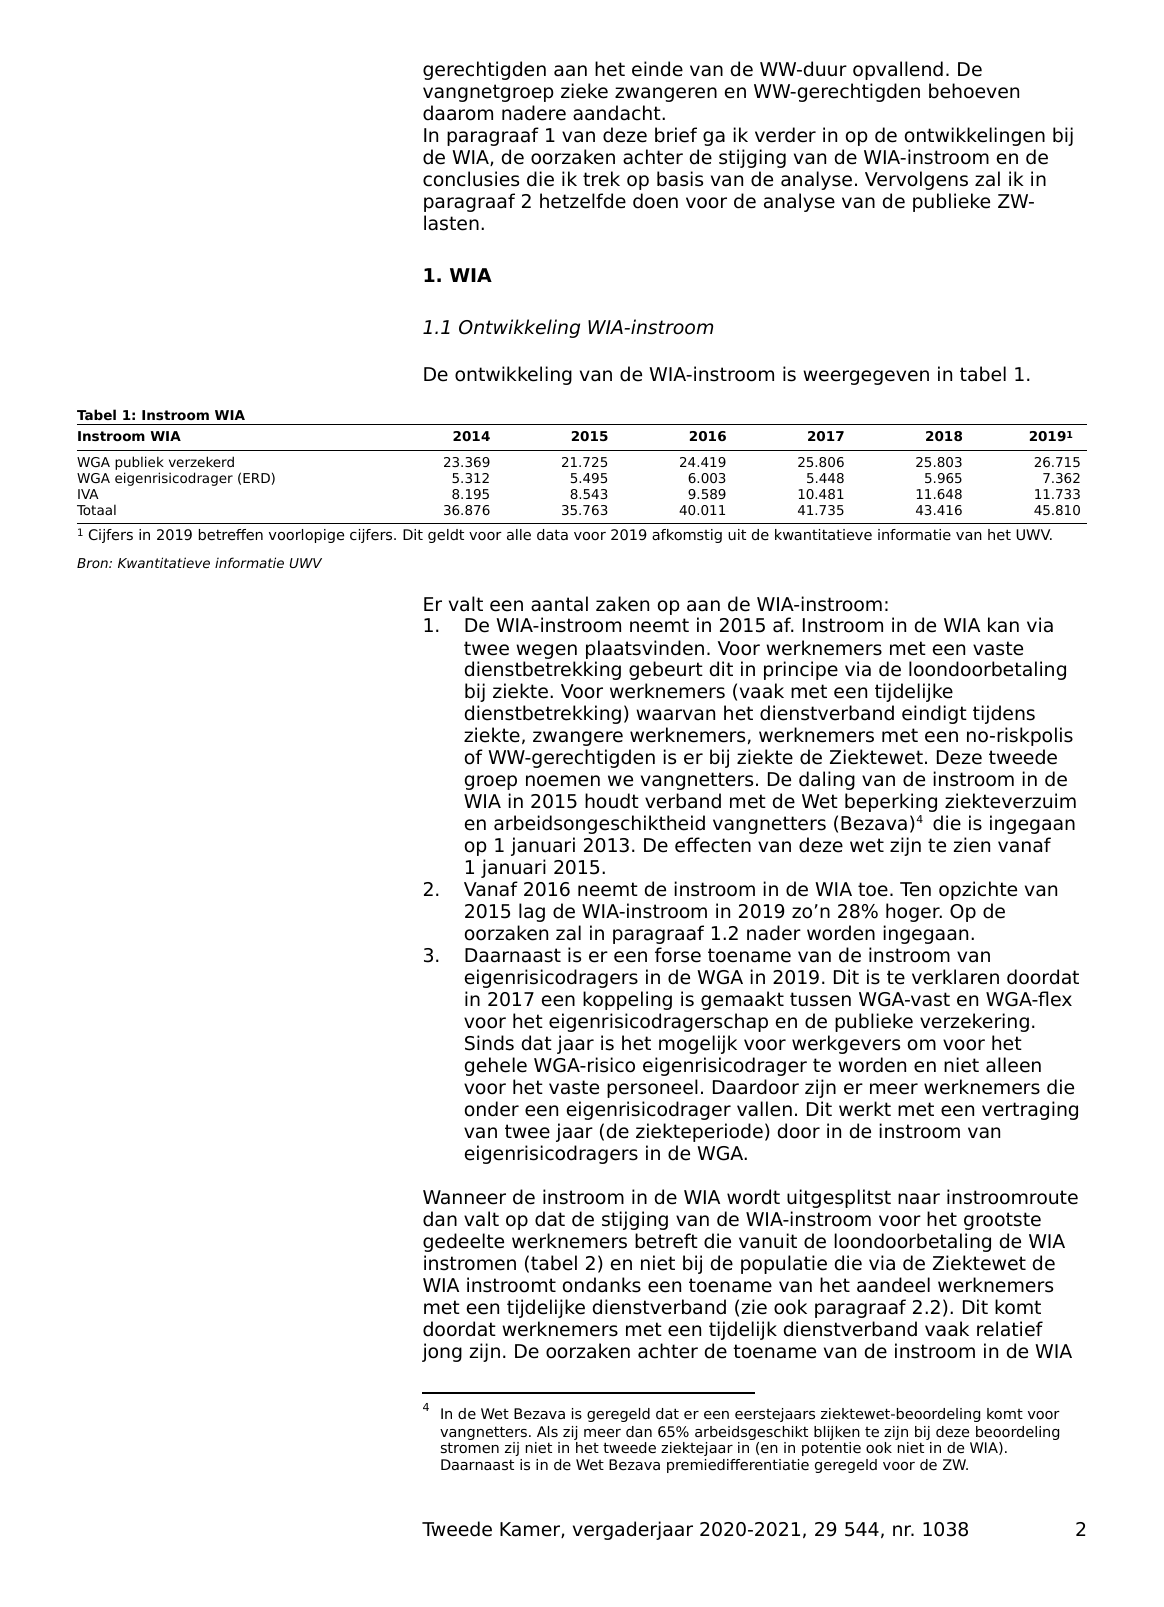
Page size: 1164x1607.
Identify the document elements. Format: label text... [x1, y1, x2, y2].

table_cell 8.543 [496, 487, 614, 502]
table_cell WGA eigenrisicodrager (ERD) [77, 471, 378, 487]
table_cell Instroom WIA [77, 425, 378, 449]
table_cell IVA [77, 487, 378, 502]
subtitle 1.1 Ontwikkeling WIA-instroom [422, 317, 1087, 339]
text Er valt een aantal zaken op aan de WIA-instroom: [422, 593, 1087, 615]
table_cell 40.011 [614, 503, 732, 523]
text 3. Daarnaast is er een forse toename van de instroom van eigenrisicodragers in de WGA in 2019. Dit is te verklaren doordat in 2017 een koppeling is gemaakt tussen WGA-vast en WGA-flex voor het eigenrisicodragerschap en de publieke verzekering. Sinds dat jaar is het mogelijk voor werkgevers om voor het gehele WGA-risico eigenrisicodrager te worden en niet alleen voor het vaste personeel. Daardoor zijn er meer werknemers die onder een eigenrisicodrager vallen. Dit werkt met een vertraging van twee jaar (de ziekteperiode) door in de instroom van eigenrisicodragers in de WGA. [422, 945, 1087, 1165]
table_cell 5.312 [378, 471, 496, 487]
table_cell 41.735 [732, 503, 850, 523]
text 2. Vanaf 2016 neemt de instroom in de WIA toe. Ten opzichte van 2015 lag de WIA-instroom in 2019 zo’n 28% hoger. Op de oorzaken zal in paragraaf 1.2 nader worden ingegaan. [422, 879, 1087, 945]
table_cell 45.810 [969, 503, 1087, 523]
table_cell 36.876 [378, 503, 496, 523]
text 1. De WIA-instroom neemt in 2015 af. Instroom in de WIA kan via twee wegen plaatsvinden. Voor werknemers met een vaste dienstbetrekking gebeurt dit in principe via de loondoorbetaling bij ziekte. Voor werknemers (vaak met een tijdelijke dienstbetrekking) waarvan het dienstverband eindigt tijdens ziekte, zwangere werknemers, werknemers met een no-riskpolis of WW-gerechtigden is er bij ziekte de Ziektewet. Deze tweede groep noemen we vangnetters. De daling van de instroom in de WIA in 2015 houdt verband met de Wet beperking ziekteverzuim en arbeidsongeschiktheid vangnetters (Bezava) die is ingegaan op 1 januari 2013. De effecten van deze wet zijn te zien vanaf 1 januari 2015. [422, 615, 1087, 879]
table_cell 2014 [378, 425, 496, 449]
table_cell 25.806 [732, 451, 850, 471]
table_cell 2016 [614, 425, 732, 449]
table_cell 5.965 [850, 471, 968, 487]
table_cell 35.763 [496, 503, 614, 523]
table_header Tabel 1: Instroom WIA [77, 408, 1087, 423]
table_cell Totaal [77, 503, 378, 523]
table_cell 26.715 [969, 451, 1087, 471]
table_cell 11.733 [969, 487, 1087, 502]
table_cell 2018 [850, 425, 968, 449]
table_cell 1 Cijfers in 2019 betreffen voorlopige cijfers. Dit geldt voor alle data voor 2019 afkomstig uit de kwantitatieve informatie van het UWV. Bron: Kwantitatieve informatie UWV [77, 524, 1087, 571]
table_cell 7.362 [969, 471, 1087, 487]
text In de Wet Bezava is geregeld dat er een eerstejaars ziektewet-beoordeling komt voor vangnetters. Als zij meer dan 65% arbeidsgeschikt blijken te zijn bij deze beoordeling stromen zij niet in het tweede ziektejaar in (en in potentie ook niet in de WIA). Daarnaast is in de Wet Bezava premiedifferentiatie geregeld voor de ZW. [422, 1402, 1087, 1474]
table_cell 5.448 [732, 471, 850, 487]
text In paragraaf 1 van deze brief ga ik verder in op de ontwikkelingen bij de WIA, de oorzaken achter de stijging van de WIA-instroom en de conclusies die ik trek op basis van de analyse. Vervolgens zal ik in paragraaf 2 hetzelfde doen voor de analyse van de publieke ZW-lasten. [422, 125, 1087, 235]
text gerechtigden aan het einde van de WW-duur opvallend. De vangnetgroep zieke zwangeren en WW-gerechtigden behoeven daarom nadere aandacht. [422, 59, 1087, 125]
table_cell 9.589 [614, 487, 732, 502]
table_cell 23.369 [378, 451, 496, 471]
table_cell 2017 [732, 425, 850, 449]
table_cell 24.419 [614, 451, 732, 471]
table_cell 6.003 [614, 471, 732, 487]
text Wanneer de instroom in de WIA wordt uitgesplitst naar instroomroute dan valt op dat de stijging van de WIA-instroom voor het grootste gedeelte werknemers betreft die vanuit de loondoorbetaling de WIA instromen (tabel 2) en niet bij de populatie die via de Ziektewet de WIA instroomt ondanks een toename van het aandeel werknemers met een tijdelijke dienstverband (zie ook paragraaf 2.2). Dit komt doordat werknemers met een tijdelijk dienstverband vaak relatief jong zijn. De oorzaken achter de toename van de instroom in de WIA [422, 1187, 1087, 1363]
text De ontwikkeling van de WIA-instroom is weergegeven in tabel 1. [422, 364, 1087, 386]
subtitle 1. WIA [422, 265, 1087, 287]
table_cell 11.648 [850, 487, 968, 502]
table_cell 2015 [496, 425, 614, 449]
table_cell 21.725 [496, 451, 614, 471]
table_cell 10.481 [732, 487, 850, 502]
table_cell WGA publiek verzekerd [77, 451, 378, 471]
table_cell 8.195 [378, 487, 496, 502]
table_cell 25.803 [850, 451, 968, 471]
table_cell 43.416 [850, 503, 968, 523]
table_cell 5.495 [496, 471, 614, 487]
table_cell 20191 [969, 425, 1087, 449]
